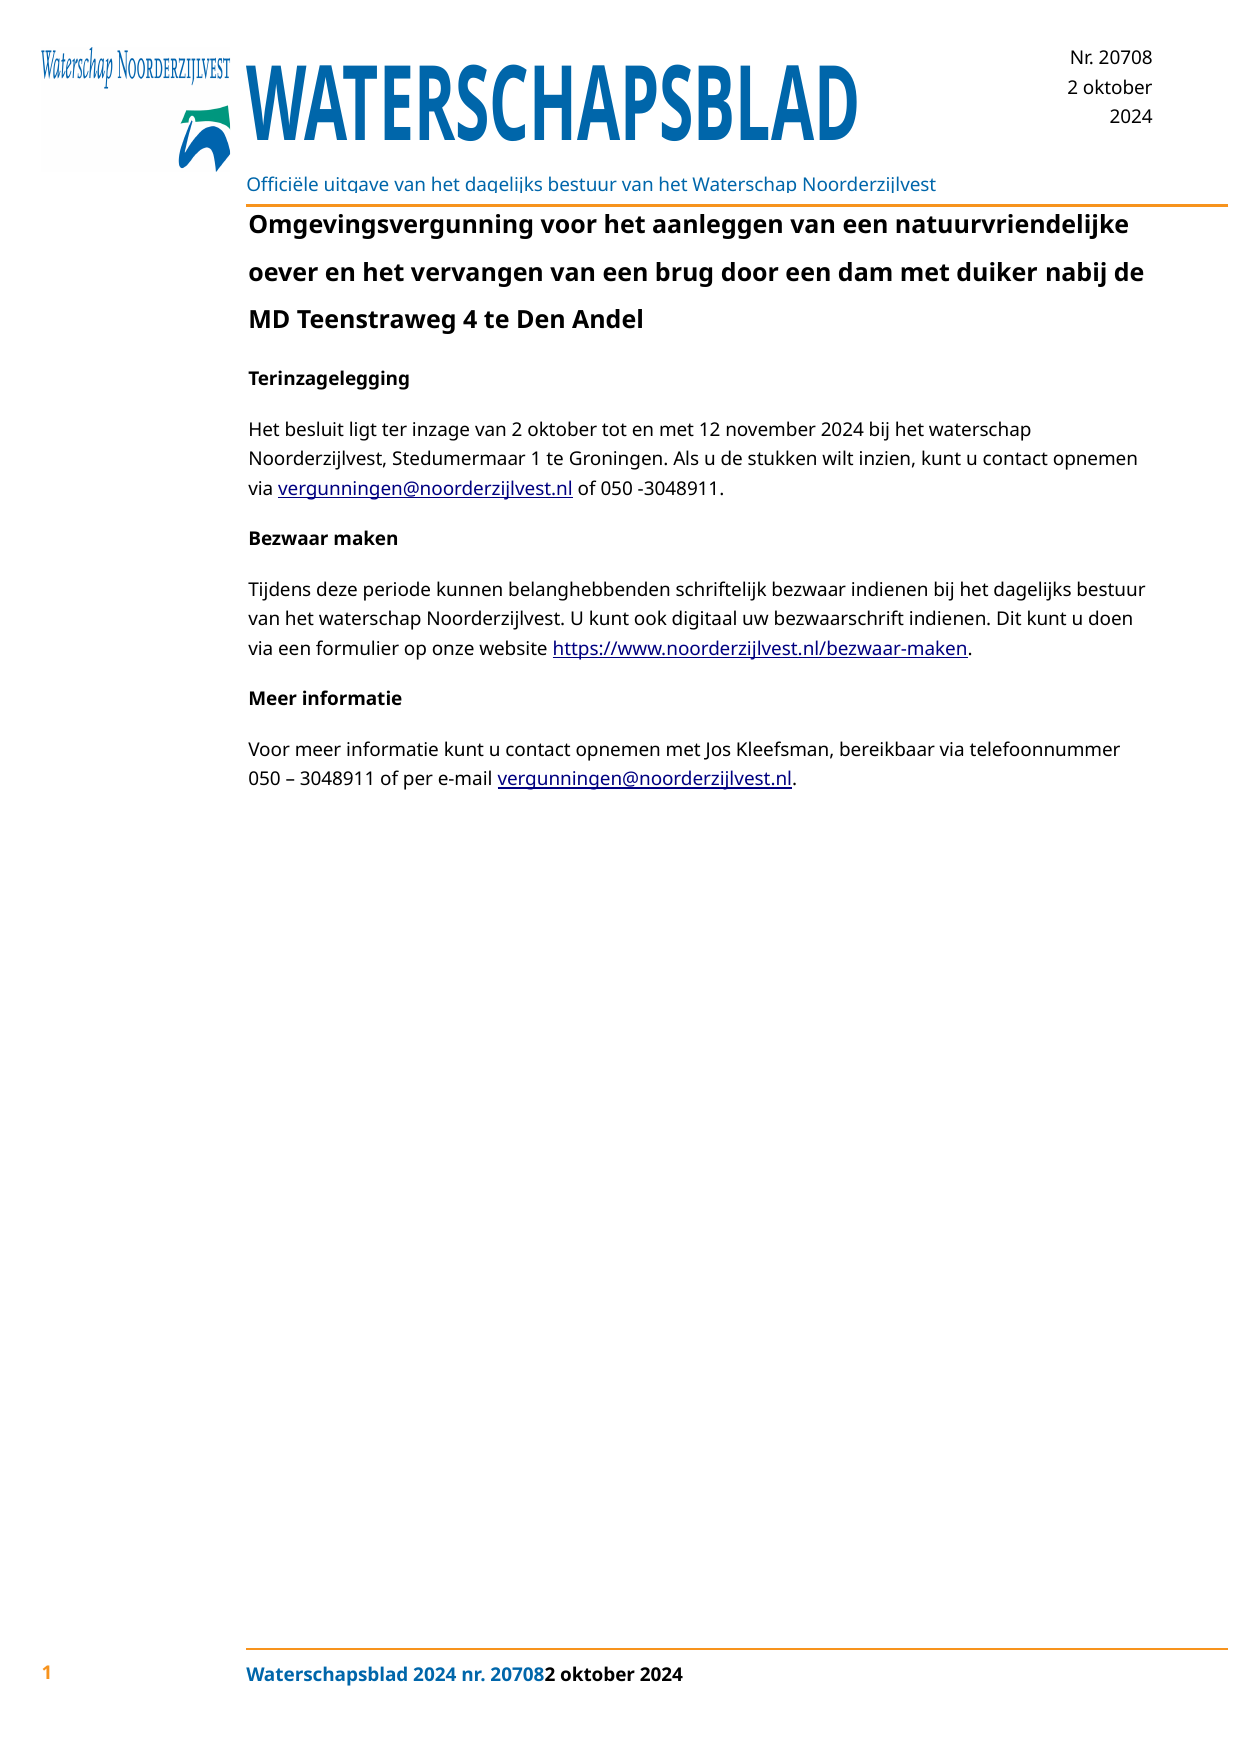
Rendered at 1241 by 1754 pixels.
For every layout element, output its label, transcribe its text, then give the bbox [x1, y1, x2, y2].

picture [41, 47, 231, 172]
text Het besluit ligt ter inzage van 2 oktober tot en met 12 november 2024 bij het waterschap Noorderzijlvest, Stedumermaar 1 te Groningen. Als u de stukken wilt inzien, kunt u contact opnemen via vergunningen@noorderzijlvest.nl of 050 -3048911. [248, 416, 1152, 501]
text Voor meer informatie kunt u contact opnemen met Jos Kleefsman, bereikbaar via telefoonnummer 050 – 3048911 of per e-mail vergunningen@noorderzijlvest.nl. [248, 736, 1152, 791]
text Terinzagelegging [248, 366, 1152, 391]
text Omgevingsvergunning voor het aanleggen van een natuurvriendelijke oever en het vervangen van een brug door een dam met duiker nabij de MD Teenstraweg 4 te Den Andel [248, 207, 1152, 336]
text Bezwaar maken [248, 526, 1152, 551]
text Meer informatie [248, 686, 1152, 711]
text Tijdens deze periode kunnen belanghebbenden schriftelijk bezwaar indienen bij het dagelijks bestuur van het waterschap Noorderzijlvest. U kunt ook digitaal uw bezwaarschrift indienen. Dit kunt u doen via een formulier op onze website https://www.noorderzijlvest.nl/bezwaar-maken. [248, 576, 1152, 661]
